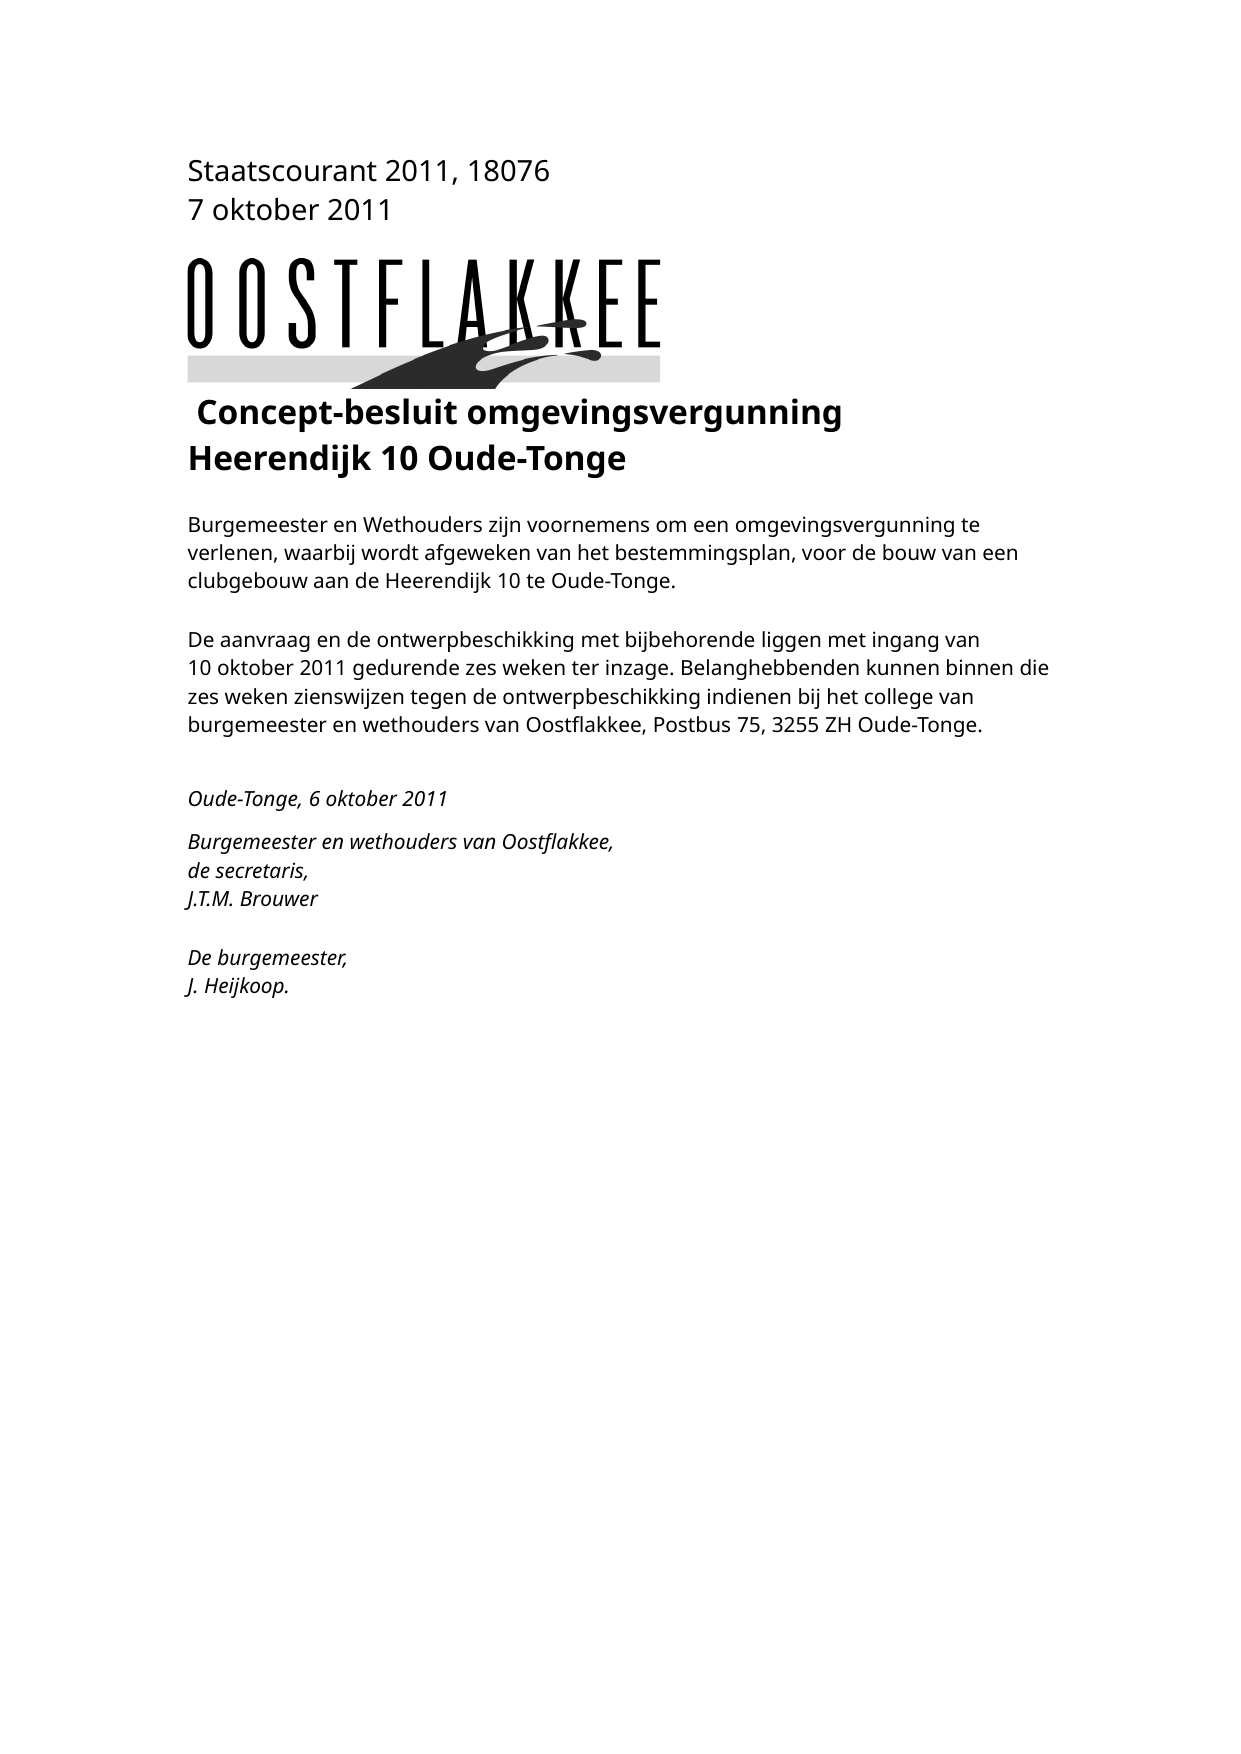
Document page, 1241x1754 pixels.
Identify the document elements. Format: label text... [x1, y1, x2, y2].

text De aanvraag en de ontwerpbeschikking met bijbehorende liggen met ingang van 10 oktober 2011 gedurende zes weken ter inzage. Belanghebbenden kunnen binnen die zes weken zienswijzen tegen de ontwerpbeschikking indienen bij het college van burgemeester en wethouders van Oostflakkee, Postbus 75, 3255 ZH Oude-Tonge. [187, 625, 1053, 739]
text Burgemeester en Wethouders zijn voornemens om een omgevingsvergunning te verlenen, waarbij wordt afgeweken van het bestemmingsplan, voor de bouw van een clubgebouw aan de Heerendijk 10 te Oude-Tonge. [187, 510, 1053, 595]
text de secretaris, [187, 856, 1053, 884]
picture [187, 258, 661, 389]
text Burgemeester en wethouders van Oostflakkee, [187, 827, 1053, 856]
subtitle Concept-besluit omgevingsvergunning Heerendijk 10 Oude-Tonge [187, 271, 1053, 480]
text Oude-Tonge, 6 oktober 2011 [187, 784, 1053, 812]
text 7 oktober 2011 [187, 190, 1053, 229]
text De burgemeester, [187, 943, 1053, 971]
text J. Heijkoop. [187, 971, 1053, 999]
text J.T.M. Brouwer [187, 884, 1053, 913]
text Staatscourant 2011, 18076 [187, 150, 1053, 190]
